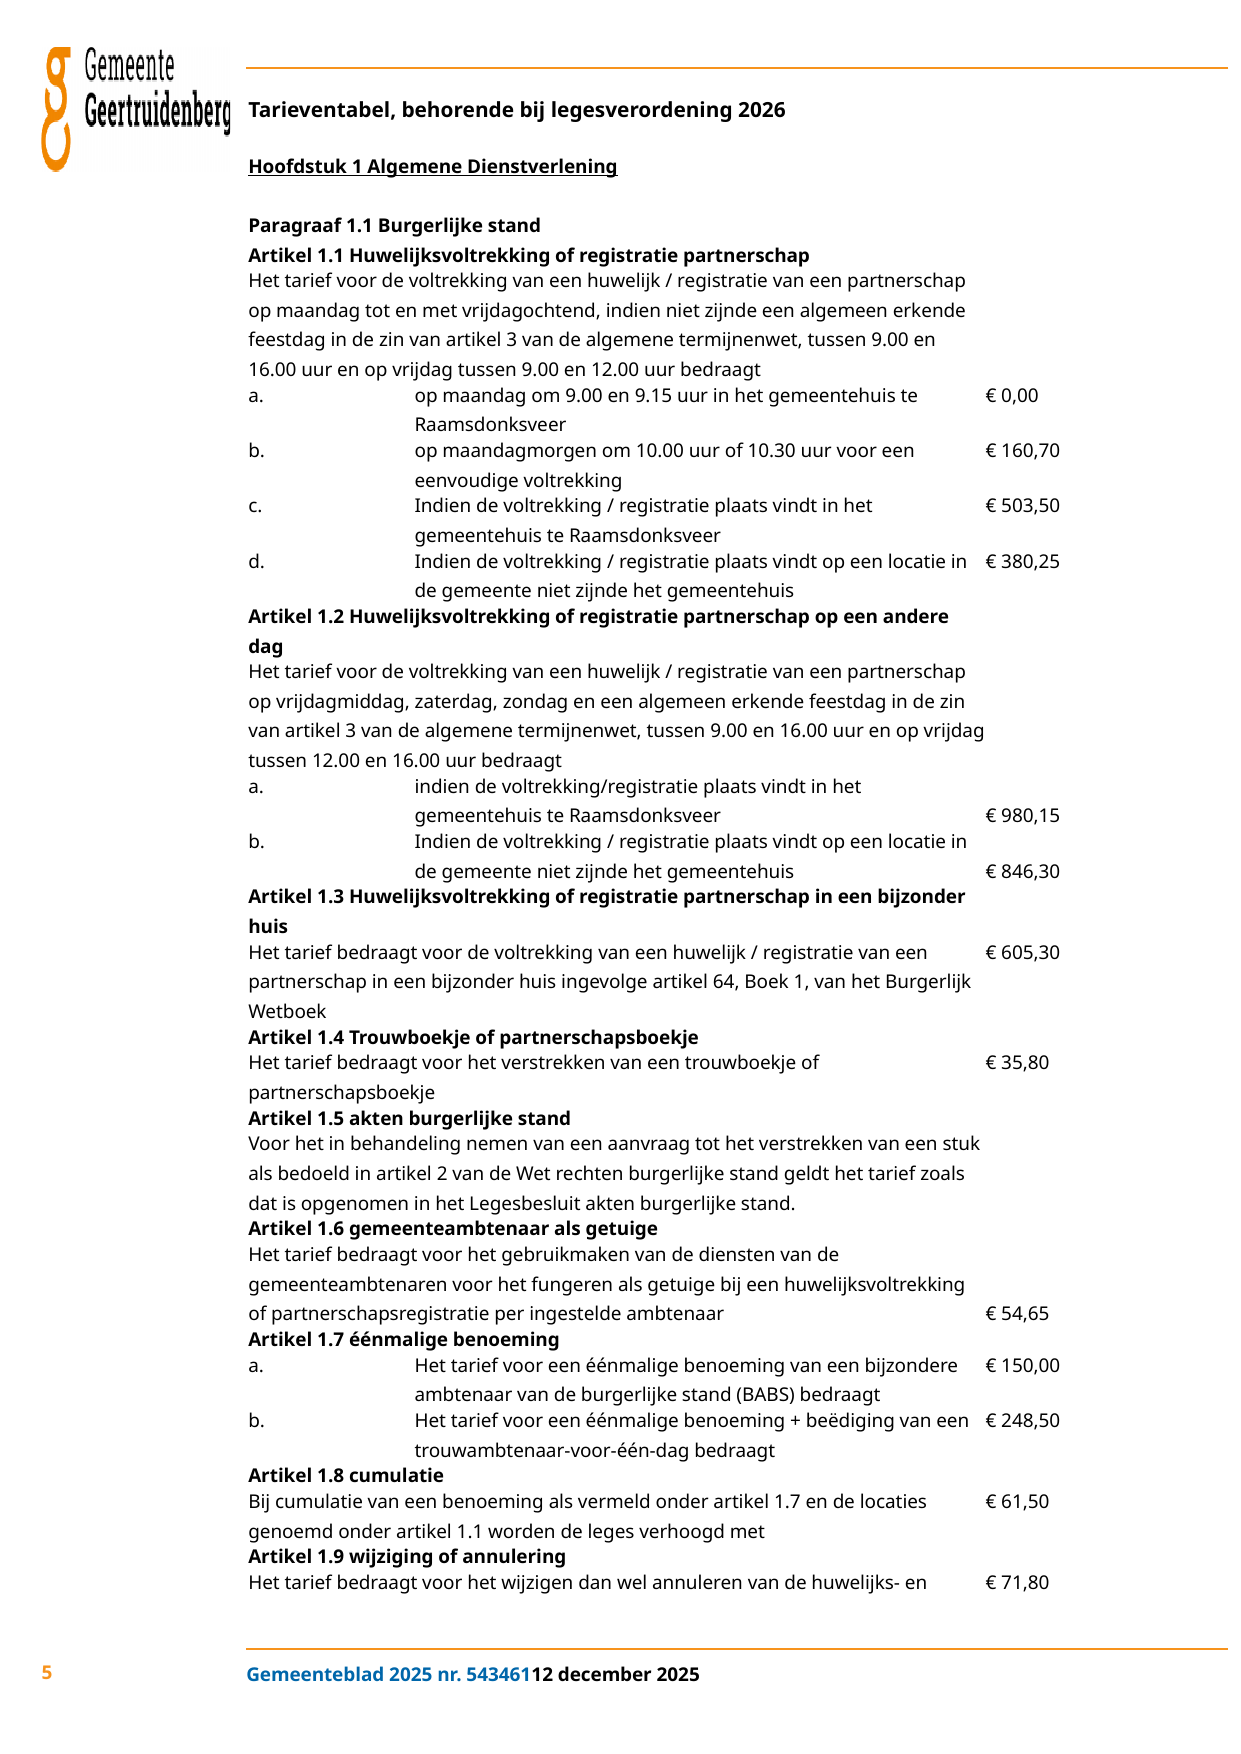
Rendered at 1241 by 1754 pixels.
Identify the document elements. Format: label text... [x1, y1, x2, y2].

table_cell op maandagmorgen om 10.00 uur of 10.30 uur voor een eenvoudige voltrekking [414, 437, 985, 493]
table_cell Het tarief bedraagt voor de voltrekking van een huwelijk / registratie van een partnerschap in een bijzonder huis ingevolge artikel 64, Boek 1, van het Burgerlijk Wetboek [248, 939, 985, 1024]
table_cell € 248,50 [985, 1407, 1152, 1462]
table_cell € 0,00 [985, 382, 1152, 437]
table_cell b. [248, 828, 414, 884]
table_cell [985, 1131, 1152, 1216]
text Paragraaf 1.1 Burgerlijke stand [248, 212, 1152, 238]
table_cell € 150,00 [985, 1352, 1152, 1407]
table_header Artikel 1.1 Huwelijksvoltrekking of registratie partnerschap [248, 242, 985, 267]
table_cell [985, 1326, 1152, 1352]
table_cell c. [248, 493, 414, 548]
table_cell a. [248, 773, 414, 828]
table_cell [985, 1024, 1152, 1049]
table_cell b. [248, 1407, 414, 1462]
table_cell indien de voltrekking/registratie plaats vindt in het gemeentehuis te Raamsdonksveer [414, 773, 985, 828]
table_cell Artikel 1.7 éénmalige benoeming [248, 1326, 985, 1352]
table_cell Het tarief bedraagt voor het gebruikmaken van de diensten van de gemeenteambtenaren voor het fungeren als getuige bij een huwelijksvoltrekking of partnerschapsregistratie per ingestelde ambtenaar [248, 1241, 985, 1326]
table_cell € 71,80 [985, 1569, 1152, 1595]
table_cell Artikel 1.3 Huwelijksvoltrekking of registratie partnerschap in een bijzonder huis [248, 884, 985, 939]
table_cell a. [248, 382, 414, 437]
table_cell [985, 1544, 1152, 1569]
table_cell op maandag om 9.00 en 9.15 uur in het gemeentehuis te Raamsdonksveer [414, 382, 985, 437]
table_cell Het tarief voor een éénmalige benoeming + beëdiging van een trouwambtenaar-voor-één-dag bedraagt [414, 1407, 985, 1462]
table_cell Artikel 1.4 Trouwboekje of partnerschapsboekje [248, 1024, 985, 1049]
table_cell Artikel 1.8 cumulatie [248, 1463, 985, 1488]
table_cell [985, 268, 1152, 382]
table_cell [985, 1105, 1152, 1131]
table_cell Artikel 1.6 gemeenteambtenaar als getuige [248, 1216, 985, 1241]
table_cell Het tarief bedraagt voor het verstrekken van een trouwboekje of partnerschapsboekje [248, 1050, 985, 1105]
table_header [985, 242, 1152, 267]
table_cell € 160,70 [985, 437, 1152, 493]
picture [41, 47, 231, 172]
table_cell Het tarief voor de voltrekking van een huwelijk / registratie van een partnerschap op maandag tot en met vrijdagochtend, indien niet zijnde een algemeen erkende feestdag in de zin van artikel 3 van de algemene termijnenwet, tussen 9.00 en 16.00 uur en op vrijdag tussen 9.00 en 12.00 uur bedraagt [248, 268, 985, 382]
table_cell [985, 1463, 1152, 1488]
table_cell € 380,25 [985, 548, 1152, 603]
table_cell € 605,30 [985, 939, 1152, 1024]
table_cell Indien de voltrekking / registratie plaats vindt op een locatie in de gemeente niet zijnde het gemeentehuis [414, 548, 985, 603]
table_cell € 503,50 [985, 493, 1152, 548]
table_cell Bij cumulatie van een benoeming als vermeld onder artikel 1.7 en de locaties genoemd onder artikel 1.1 worden de leges verhoogd met [248, 1488, 985, 1543]
table_cell a. [248, 1352, 414, 1407]
table_cell Artikel 1.5 akten burgerlijke stand [248, 1105, 985, 1131]
table_cell € 35,80 [985, 1050, 1152, 1105]
table_cell € 980,15 [985, 773, 1152, 828]
table_cell € 61,50 [985, 1488, 1152, 1543]
table_cell € 54,65 [985, 1241, 1152, 1326]
table_cell Voor het in behandeling nemen van een aanvraag tot het verstrekken van een stuk als bedoeld in artikel 2 van de Wet rechten burgerlijke stand geldt het tarief zoals dat is opgenomen in het Legesbesluit akten burgerlijke stand. [248, 1131, 985, 1216]
table_cell Het tarief voor de voltrekking van een huwelijk / registratie van een partnerschap op vrijdagmiddag, zaterdag, zondag en een algemeen erkende feestdag in de zin van artikel 3 van de algemene termijnenwet, tussen 9.00 en 16.00 uur en op vrijdag tussen 12.00 en 16.00 uur bedraagt [248, 659, 985, 773]
table_cell [985, 659, 1152, 773]
text Tarieventabel, behorende bij legesverordening 2026 [248, 95, 1152, 123]
text Hoofdstuk 1 Algemene Dienstverlening [248, 153, 1152, 179]
table_cell [985, 603, 1152, 658]
table_cell b. [248, 437, 414, 493]
table_cell Het tarief bedraagt voor het wijzigen dan wel annuleren van de huwelijks- en [248, 1569, 985, 1595]
table_cell Het tarief voor een éénmalige benoeming van een bijzondere ambtenaar van de burgerlijke stand (BABS) bedraagt [414, 1352, 985, 1407]
table_cell Indien de voltrekking / registratie plaats vindt in het gemeentehuis te Raamsdonksveer [414, 493, 985, 548]
table_cell Artikel 1.9 wijziging of annulering [248, 1544, 985, 1569]
table_cell [985, 884, 1152, 939]
table_cell € 846,30 [985, 828, 1152, 884]
table_cell [985, 1216, 1152, 1241]
table_cell d. [248, 548, 414, 603]
table_cell Artikel 1.2 Huwelijksvoltrekking of registratie partnerschap op een andere dag [248, 603, 985, 658]
table_cell Indien de voltrekking / registratie plaats vindt op een locatie in de gemeente niet zijnde het gemeentehuis [414, 828, 985, 884]
